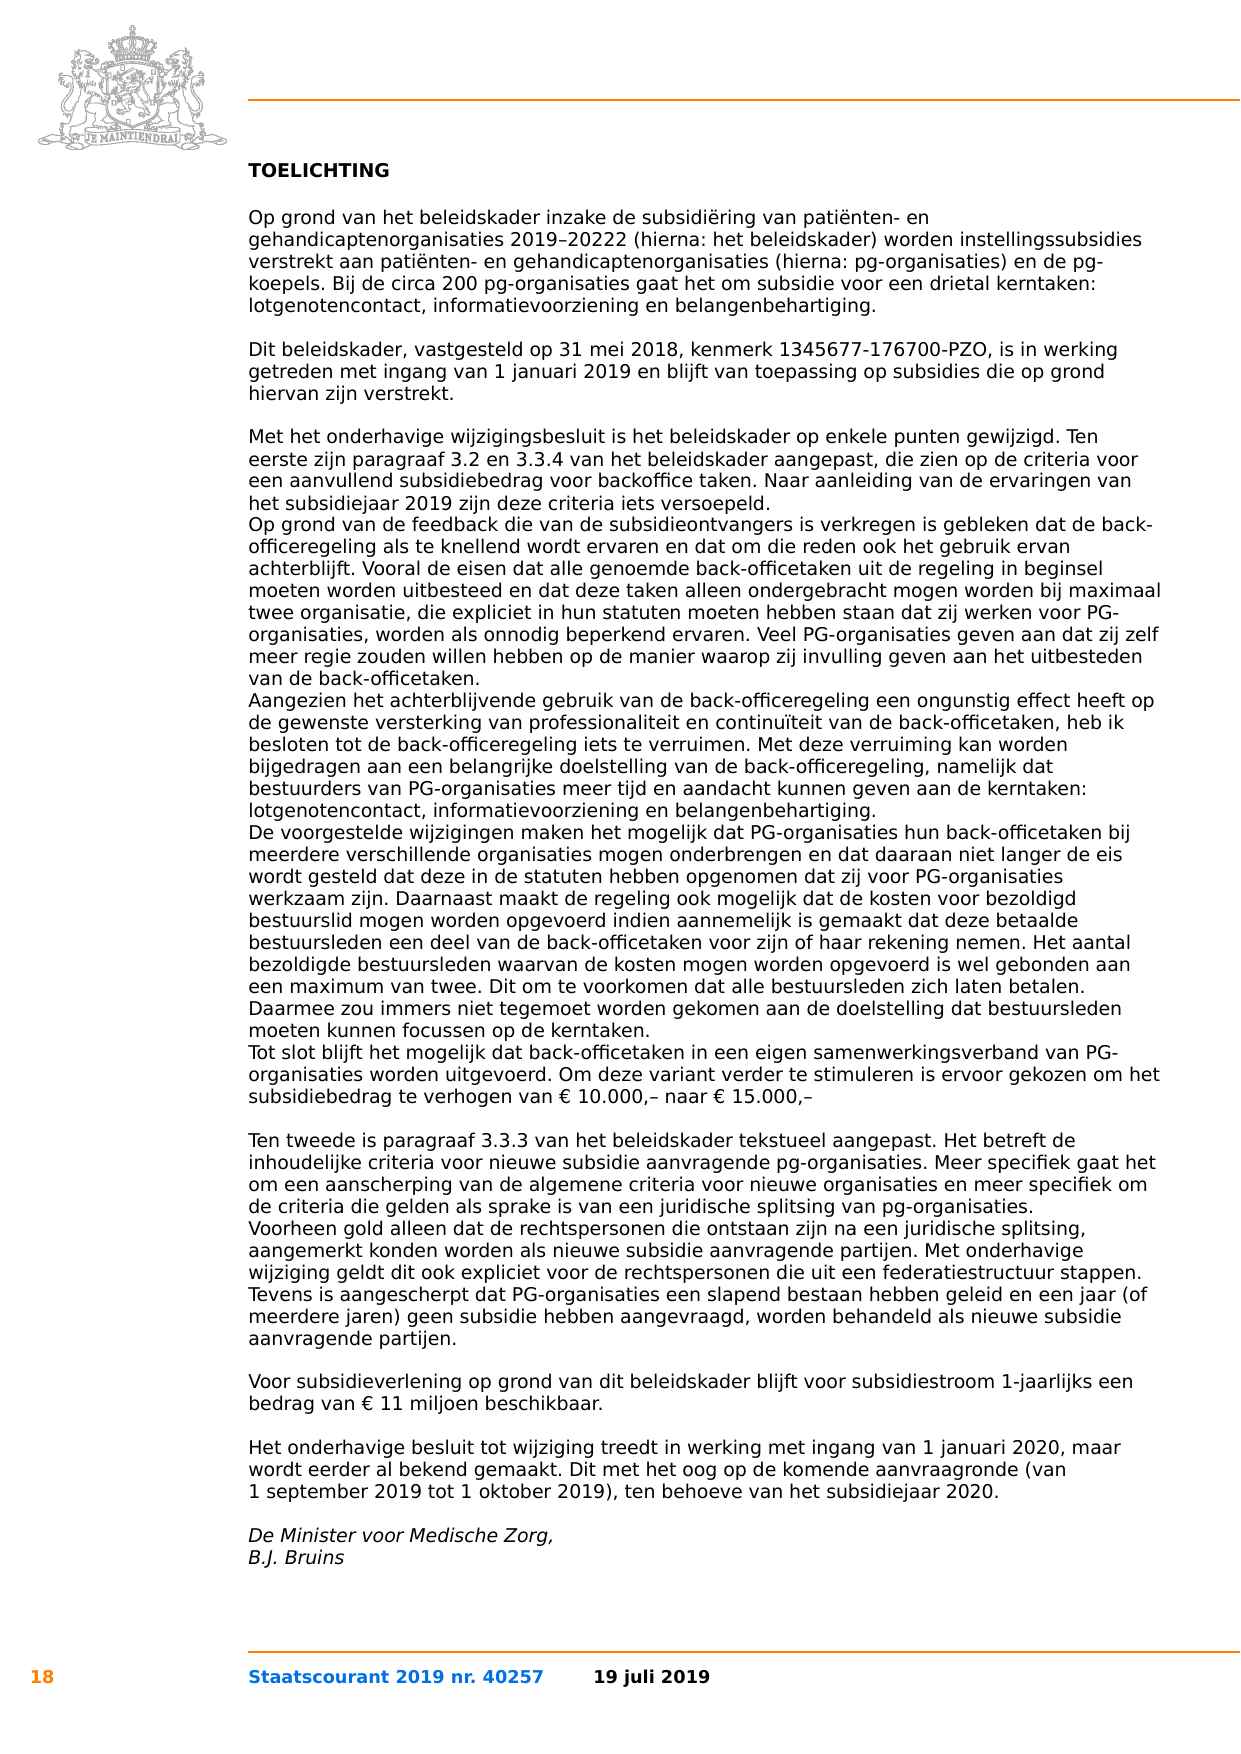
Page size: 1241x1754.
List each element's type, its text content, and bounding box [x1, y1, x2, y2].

subtitle TOELICHTING [248, 160, 1163, 182]
picture [38, 25, 227, 150]
text Op grond van de feedback die van de subsidieontvangers is verkregen is gebleken dat de back-officeregeling als te knellend wordt ervaren en dat om die reden ook het gebruik ervan achterblijft. Vooral de eisen dat alle genoemde back-officetaken uit de regeling in beginsel moeten worden uitbesteed en dat deze taken alleen ondergebracht mogen worden bij maximaal twee organisatie, die expliciet in hun statuten moeten hebben staan dat zij werken voor PG-organisaties, worden als onnodig beperkend ervaren. Veel PG-organisaties geven aan dat zij zelf meer regie zouden willen hebben op de manier waarop zij invulling geven aan het uitbesteden van de back-officetaken. [248, 514, 1163, 690]
text Op grond van het beleidskader inzake de subsidiëring van patiënten- en gehandicaptenorganisaties 2019–20222 (hierna: het beleidskader) worden instellingssubsidies verstrekt aan patiënten- en gehandicaptenorganisaties (hierna: pg-organisaties) en de pg-koepels. Bij de circa 200 pg-organisaties gaat het om subsidie voor een drietal kerntaken: lotgenotencontact, informatievoorziening en belangenbehartiging. [248, 207, 1163, 317]
text De Minister voor Medische Zorg, B.J. Bruins [248, 1525, 1163, 1569]
text Voor subsidieverlening op grond van dit beleidskader blijft voor subsidiestroom 1-jaarlijks een bedrag van € 11 miljoen beschikbaar. [248, 1371, 1163, 1415]
text Aangezien het achterblijvende gebruik van de back-officeregeling een ongunstig effect heeft op de gewenste versterking van professionaliteit en continuïteit van de back-officetaken, heb ik besloten tot de back-officeregeling iets te verruimen. Met deze verruiming kan worden bijgedragen aan een belangrijke doelstelling van de back-officeregeling, namelijk dat bestuurders van PG-organisaties meer tijd en aandacht kunnen geven aan de kerntaken: lotgenotencontact, informatievoorziening en belangenbehartiging. [248, 690, 1163, 822]
text Voorheen gold alleen dat de rechtspersonen die ontstaan zijn na een juridische splitsing, aangemerkt konden worden als nieuwe subsidie aanvragende partijen. Met onderhavige wijziging geldt dit ook expliciet voor de rechtspersonen die uit een federatiestructuur stappen. Tevens is aangescherpt dat PG-organisaties een slapend bestaan hebben geleid en een jaar (of meerdere jaren) geen subsidie hebben aangevraagd, worden behandeld als nieuwe subsidie aanvragende partijen. [248, 1218, 1163, 1349]
text Dit beleidskader, vastgesteld op 31 mei 2018, kenmerk 1345677-176700-PZO, is in werking getreden met ingang van 1 januari 2019 en blijft van toepassing op subsidies die op grond hiervan zijn verstrekt. [248, 339, 1163, 404]
text Tot slot blijft het mogelijk dat back-officetaken in een eigen samenwerkingsverband van PG-organisaties worden uitgevoerd. Om deze variant verder te stimuleren is ervoor gekozen om het subsidiebedrag te verhogen van € 10.000,– naar € 15.000,– [248, 1042, 1163, 1108]
text Ten tweede is paragraaf 3.3.3 van het beleidskader tekstueel aangepast. Het betreft de inhoudelijke criteria voor nieuwe subsidie aanvragende pg-organisaties. Meer specifiek gaat het om een aanscherping van de algemene criteria voor nieuwe organisaties en meer specifiek om de criteria die gelden als sprake is van een juridische splitsing van pg-organisaties. [248, 1130, 1163, 1218]
text De voorgestelde wijzigingen maken het mogelijk dat PG-organisaties hun back-officetaken bij meerdere verschillende organisaties mogen onderbrengen en dat daaraan niet langer de eis wordt gesteld dat deze in de statuten hebben opgenomen dat zij voor PG-organisaties werkzaam zijn. Daarnaast maakt de regeling ook mogelijk dat de kosten voor bezoldigd bestuurslid mogen worden opgevoerd indien aannemelijk is gemaakt dat deze betaalde bestuursleden een deel van de back-officetaken voor zijn of haar rekening nemen. Het aantal bezoldigde bestuursleden waarvan de kosten mogen worden opgevoerd is wel gebonden aan een maximum van twee. Dit om te voorkomen dat alle bestuursleden zich laten betalen. Daarmee zou immers niet tegemoet worden gekomen aan de doelstelling dat bestuursleden moeten kunnen focussen op de kerntaken. [248, 822, 1163, 1042]
text Het onderhavige besluit tot wijziging treedt in werking met ingang van 1 januari 2020, maar wordt eerder al bekend gemaakt. Dit met het oog op de komende aanvraagronde (van 1 september 2019 tot 1 oktober 2019), ten behoeve van het subsidiejaar 2020. [248, 1437, 1163, 1503]
text Met het onderhavige wijzigingsbesluit is het beleidskader op enkele punten gewijzigd. Ten eerste zijn paragraaf 3.2 en 3.3.4 van het beleidskader aangepast, die zien op de criteria voor een aanvullend subsidiebedrag voor backoffice taken. Naar aanleiding van de ervaringen van het subsidiejaar 2019 zijn deze criteria iets versoepeld. [248, 426, 1163, 514]
